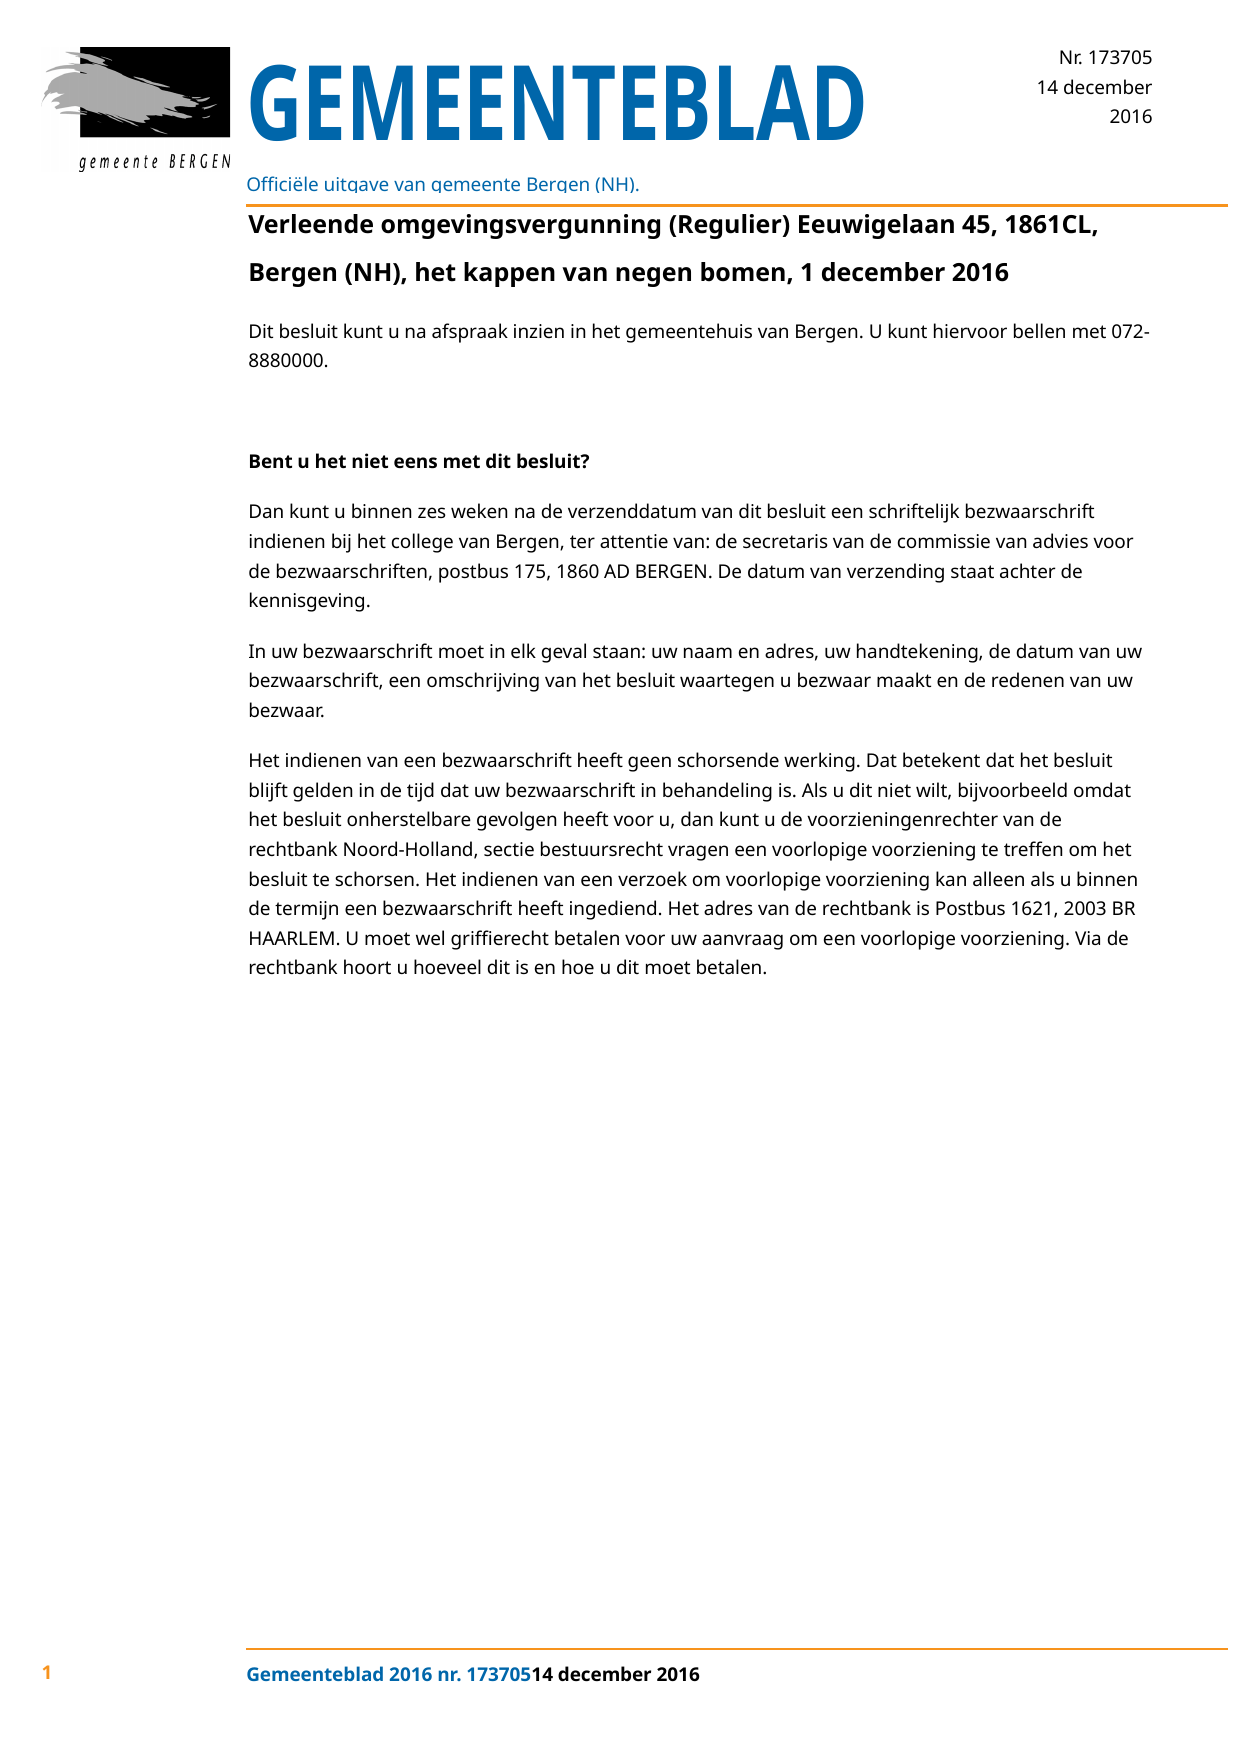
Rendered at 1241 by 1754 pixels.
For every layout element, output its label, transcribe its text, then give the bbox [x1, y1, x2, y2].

text Verleende omgevingsvergunning (Regulier) Eeuwigelaan 45, 1861CL, Bergen (NH), het kappen van negen bomen, 1 december 2016 [248, 207, 1152, 288]
text In uw bezwaarschrift moet in elk geval staan: uw naam en adres, uw handtekening, de datum van uw bezwaarschrift, een omschrijving van het besluit waartegen u bezwaar maakt en de redenen van uw bezwaar. [248, 638, 1152, 723]
picture [41, 47, 231, 172]
text Dit besluit kunt u na afspraak inzien in het gemeentehuis van Bergen. U kunt hiervoor bellen met 072-8880000. [248, 318, 1152, 373]
text Dan kunt u binnen zes weken na de verzenddatum van dit besluit een schriftelijk bezwaarschrift indienen bij het college van Bergen, ter attentie van: de secretaris van de commissie van advies voor de bezwaarschriften, postbus 175, 1860 AD BERGEN. De datum van verzending staat achter de kennisgeving. [248, 499, 1152, 613]
text Het indienen van een bezwaarschrift heeft geen schorsende werking. Dat betekent dat het besluit blijft gelden in de tijd dat uw bezwaarschrift in behandeling is. Als u dit niet wilt, bijvoorbeeld omdat het besluit onherstelbare gevolgen heeft voor u, dan kunt u de voorzieningenrechter van de rechtbank Noord-Holland, sectie bestuursrecht vragen een voorlopige voorziening te treffen om het besluit te schorsen. Het indienen van een verzoek om voorlopige voorziening kan alleen als u binnen de termijn een bezwaarschrift heeft ingediend. Het adres van de rechtbank is Postbus 1621, 2003 BR HAARLEM. U moet wel griffierecht betalen voor uw aanvraag om een voorlopige voorziening. Via de rechtbank hoort u hoeveel dit is en hoe u dit moet betalen. [248, 747, 1152, 980]
text Bent u het niet eens met dit besluit? [248, 448, 1152, 474]
